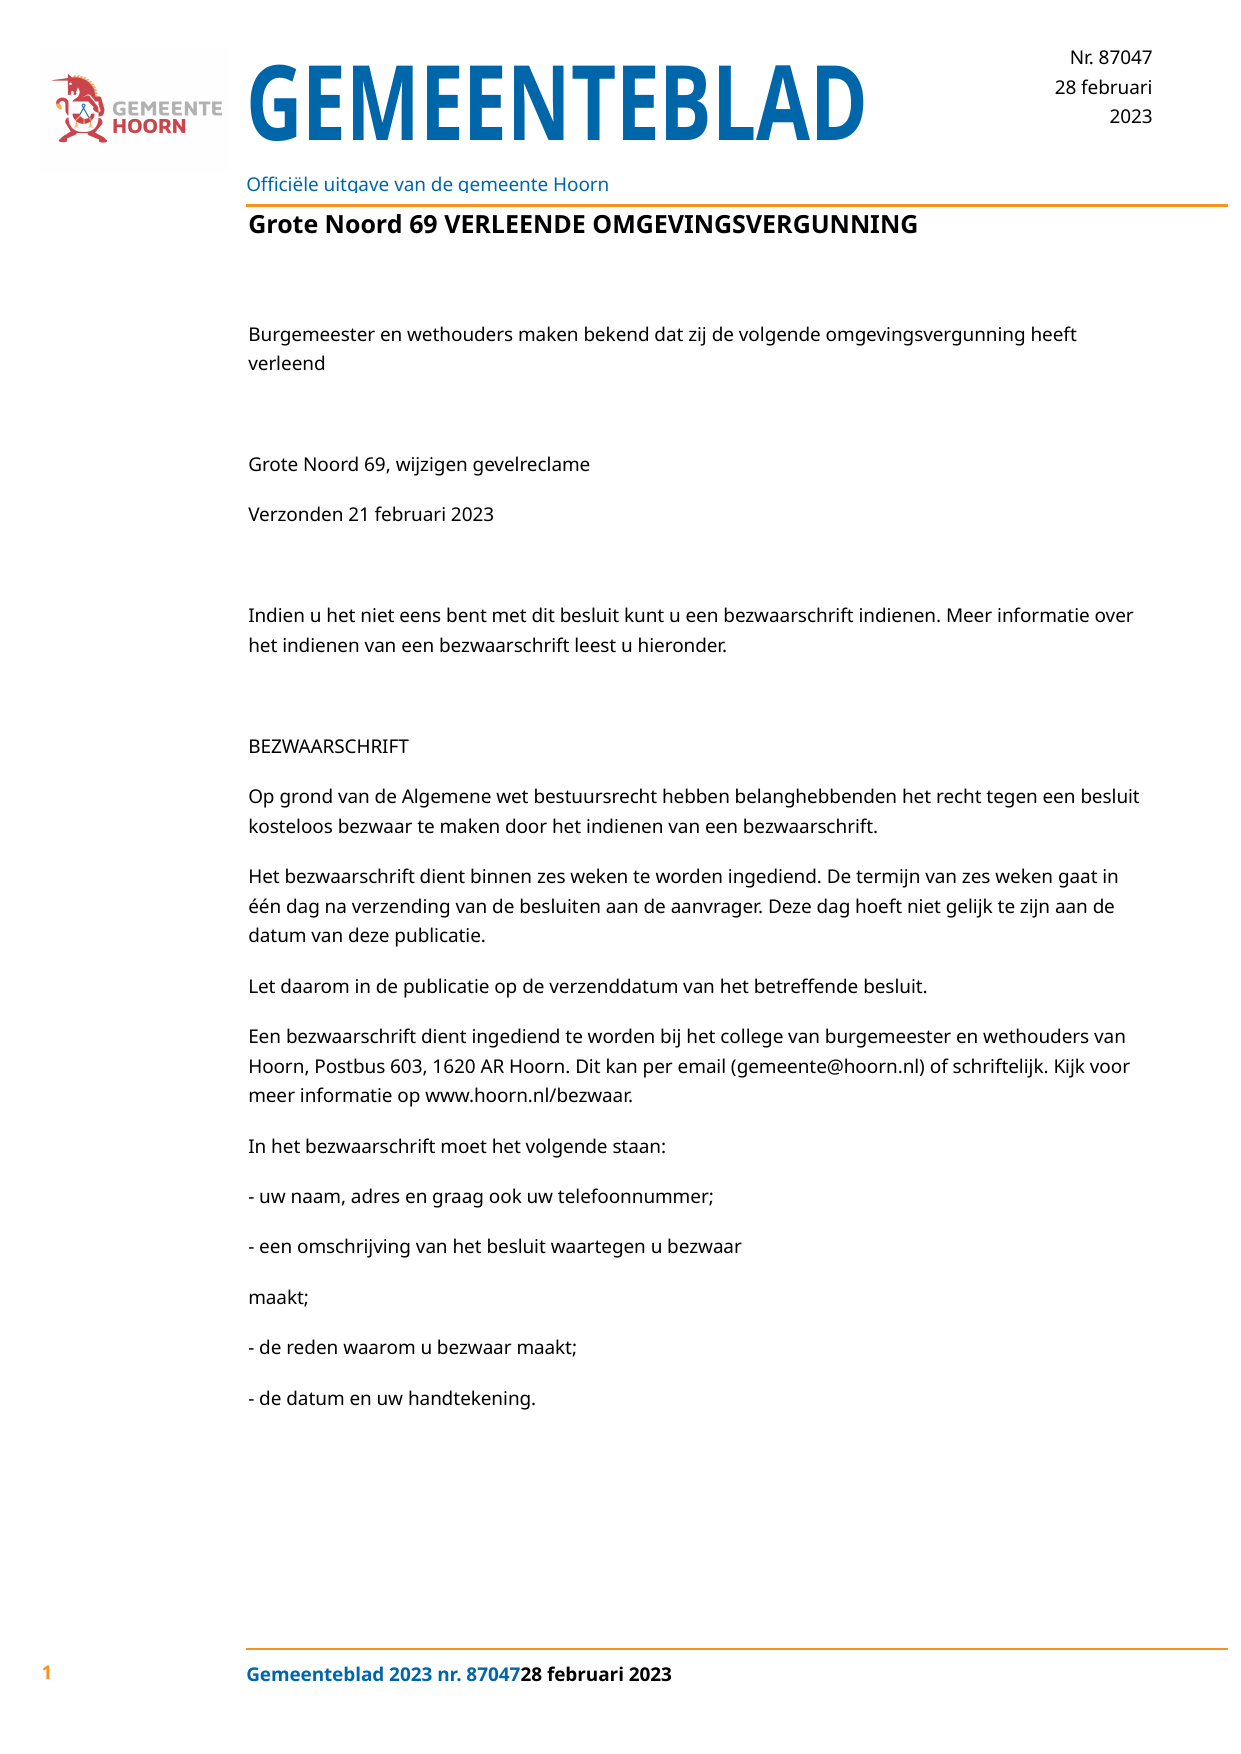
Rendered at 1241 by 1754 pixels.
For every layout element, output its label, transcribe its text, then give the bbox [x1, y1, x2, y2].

picture [41, 47, 231, 172]
text - een omschrijving van het besluit waartegen u bezwaar [248, 1234, 1152, 1259]
text BEZWAARSCHRIFT [248, 733, 1152, 758]
text - de reden waarom u bezwaar maakt; [248, 1334, 1152, 1360]
text - de datum en uw handtekening. [248, 1385, 1152, 1411]
text maakt; [248, 1284, 1152, 1310]
text Verzonden 21 februari 2023 [248, 502, 1152, 527]
text Op grond van de Algemene wet bestuursrecht hebben belanghebbenden het recht tegen een besluit kosteloos bezwaar te maken door het indienen van een bezwaarschrift. [248, 783, 1152, 838]
text Grote Noord 69 VERLEENDE OMGEVINGSVERGUNNING [248, 207, 1152, 241]
text Een bezwaarschrift dient ingediend te worden bij het college van burgemeester en wethouders van Hoorn, Postbus 603, 1620 AR Hoorn. Dit kan per email (gemeente@hoorn.nl) of schriftelijk. Kijk voor meer informatie op www.hoorn.nl/bezwaar. [248, 1023, 1152, 1108]
text Het bezwaarschrift dient binnen zes weken te worden ingediend. De termijn van zes weken gaat in één dag na verzending van de besluiten aan de aanvrager. Deze dag hoeft niet gelijk te zijn aan de datum van deze publicatie. [248, 863, 1152, 948]
text Grote Noord 69, wijzigen gevelreclame [248, 451, 1152, 477]
text Indien u het niet eens bent met dit besluit kunt u een bezwaarschrift indienen. Meer informatie over het indienen van een bezwaarschrift leest u hieronder. [248, 602, 1152, 658]
text Burgemeester en wethouders maken bekend dat zij de volgende omgevingsvergunning heeft verleend [248, 321, 1152, 376]
text - uw naam, adres en graag ook uw telefoonnummer; [248, 1183, 1152, 1209]
text In het bezwaarschrift moet het volgende staan: [248, 1133, 1152, 1158]
text Let daarom in de publicatie op de verzenddatum van het betreffende besluit. [248, 973, 1152, 998]
